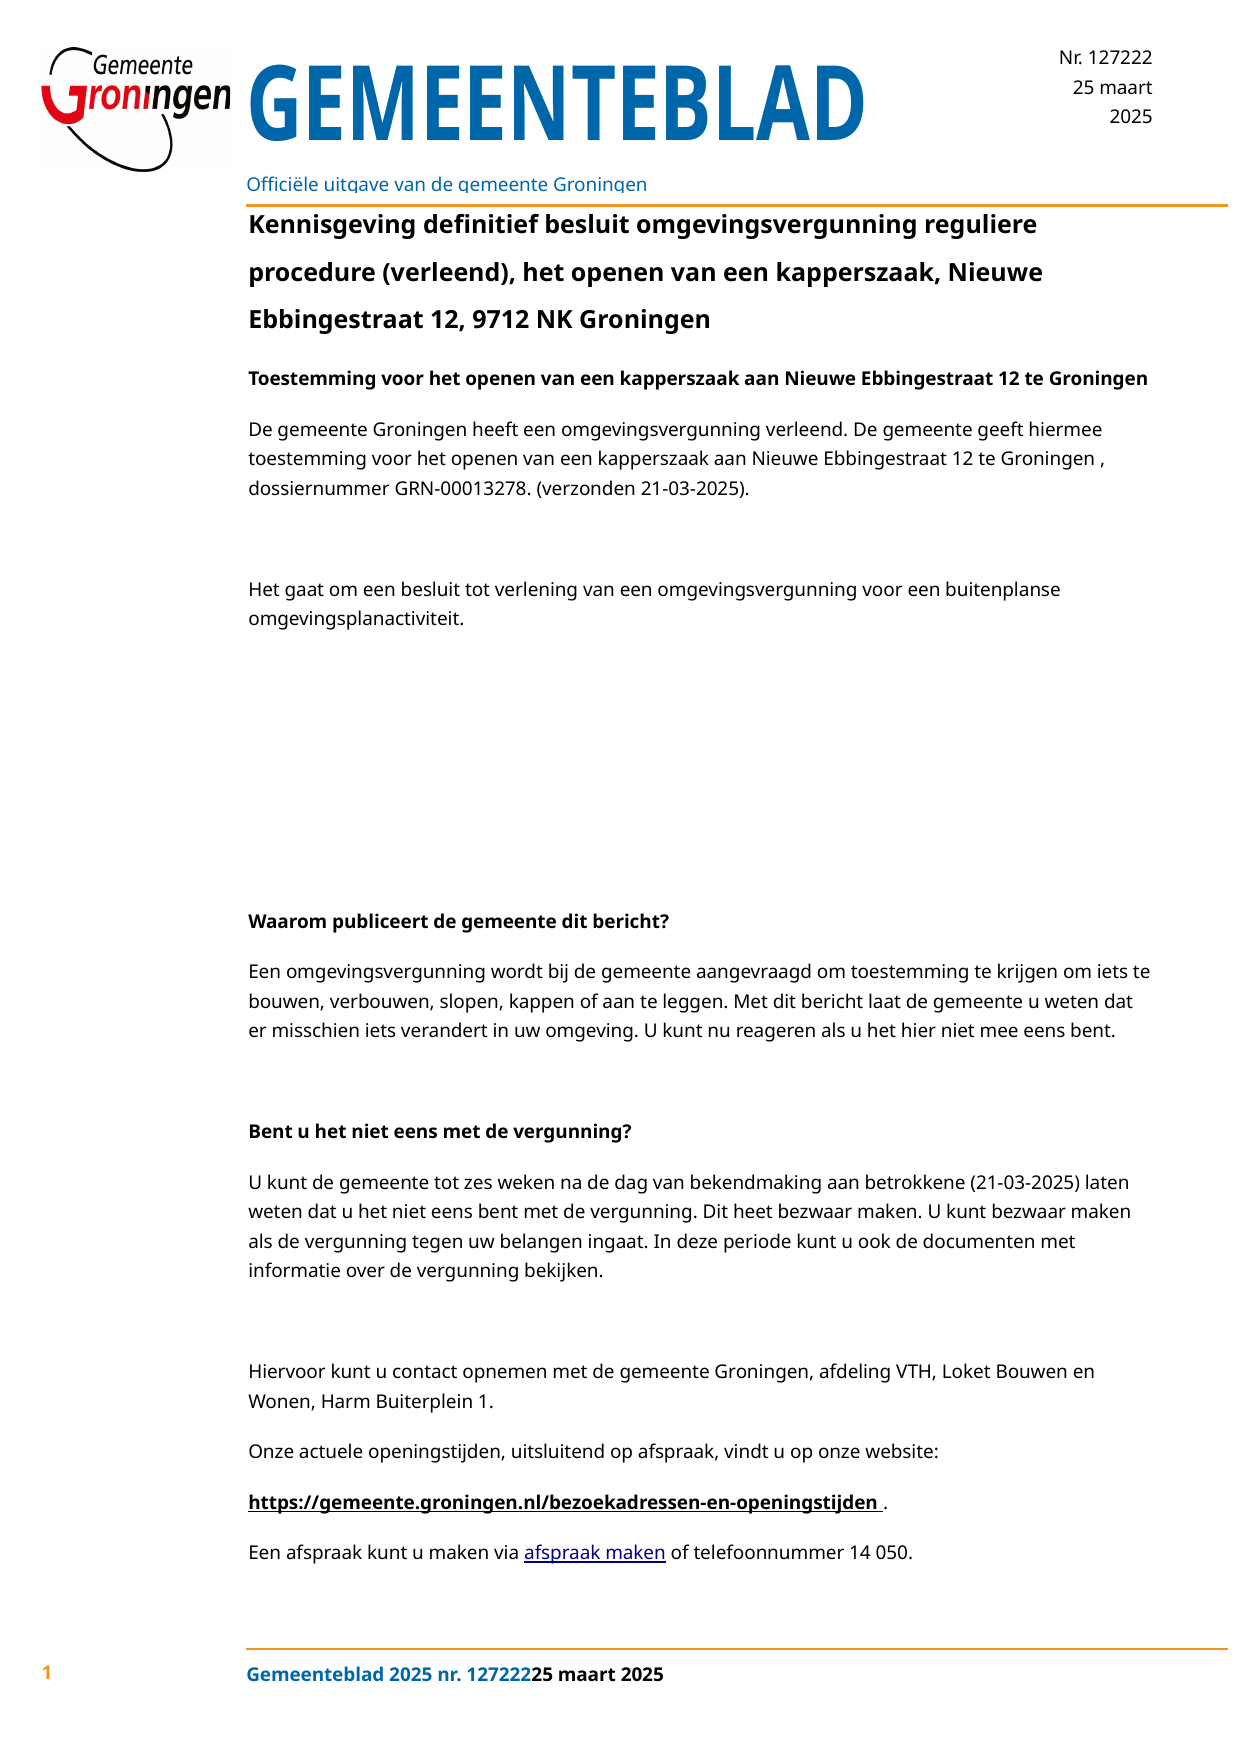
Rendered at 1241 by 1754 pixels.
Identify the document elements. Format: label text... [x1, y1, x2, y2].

text Bent u het niet eens met de vergunning? [248, 1118, 1152, 1144]
text Het gaat om een besluit tot verlening van een omgevingsvergunning voor een buitenplanse omgevingsplanactiviteit. [248, 576, 1152, 631]
text https://gemeente.groningen.nl/bezoekadressen-en-openingstijden . [248, 1489, 1152, 1514]
text De gemeente Groningen heeft een omgevingsvergunning verleend. De gemeente geeft hiermee toestemming voor het openen van een kapperszaak aan Nieuwe Ebbingestraat 12 te Groningen , dossiernummer GRN-00013278. (verzonden 21-03-2025). [248, 416, 1152, 501]
picture [41, 47, 231, 172]
text Hiervoor kunt u contact opnemen met de gemeente Groningen, afdeling VTH, Loket Bouwen en Wonen, Harm Buiterplein 1. [248, 1358, 1152, 1414]
text Onze actuele openingstijden, uitsluitend op afspraak, vindt u op onze website: [248, 1438, 1152, 1464]
text Waarom publiceert de gemeente dit bericht? [248, 908, 1152, 934]
text Kennisgeving definitief besluit omgevingsvergunning reguliere procedure (verleend), het openen van een kapperszaak, Nieuwe Ebbingestraat 12, 9712 NK Groningen [248, 207, 1152, 336]
text Een omgevingsvergunning wordt bij de gemeente aangevraagd om toestemming te krijgen om iets te bouwen, verbouwen, slopen, kappen of aan te leggen. Met dit bericht laat de gemeente u weten dat er misschien iets verandert in uw omgeving. U kunt nu reageren als u het hier niet mee eens bent. [248, 958, 1152, 1043]
text Een afspraak kunt u maken via afspraak maken of telefoonnummer 14 050. [248, 1539, 1152, 1565]
text U kunt de gemeente tot zes weken na de dag van bekendmaking aan betrokkene (21-03-2025) laten weten dat u het niet eens bent met de vergunning. Dit heet bezwaar maken. U kunt bezwaar maken als de vergunning tegen uw belangen ingaat. In deze periode kunt u ook de documenten met informatie over de vergunning bekijken. [248, 1169, 1152, 1283]
text Toestemming voor het openen van een kapperszaak aan Nieuwe Ebbingestraat 12 te Groningen [248, 366, 1152, 391]
